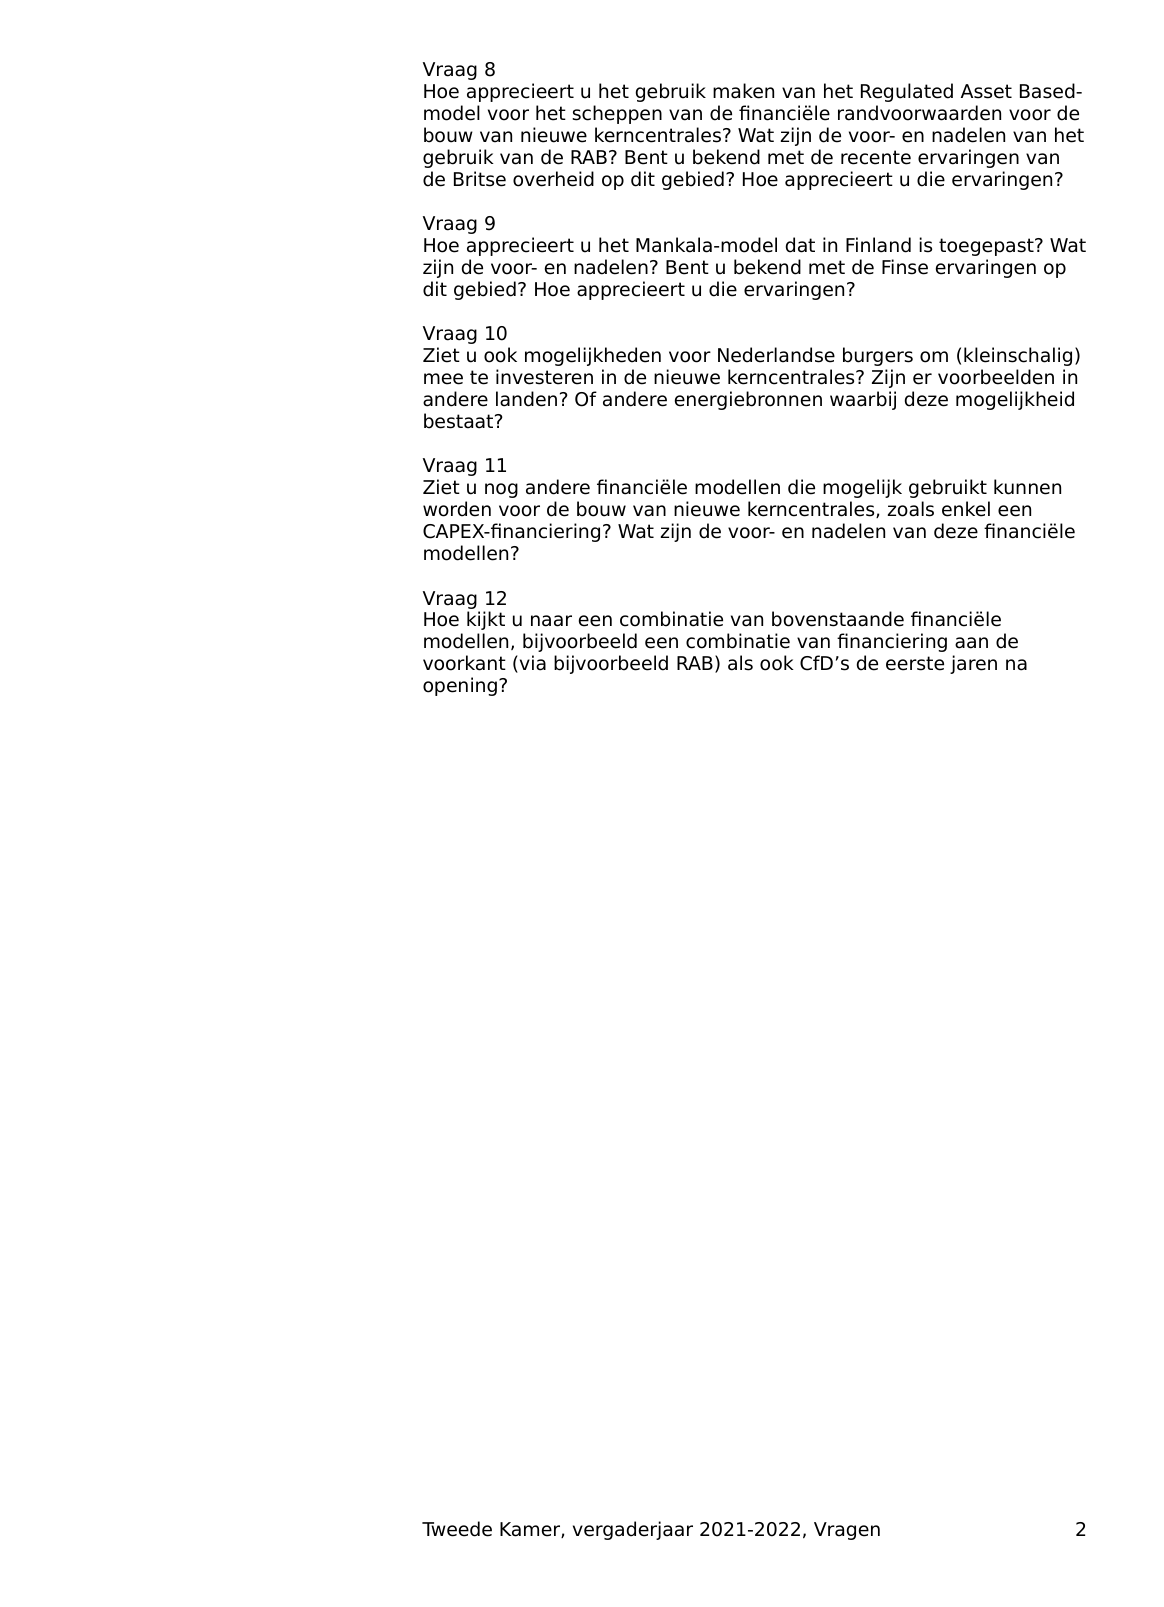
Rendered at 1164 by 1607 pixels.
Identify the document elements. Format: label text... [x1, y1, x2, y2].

text Vraag 9 [422, 213, 1087, 235]
text Vraag 12 [422, 587, 1087, 609]
text Hoe apprecieert u het gebruik maken van het Regulated Asset Based-model voor het scheppen van de financiële randvoorwaarden voor de bouw van nieuwe kerncentrales? Wat zijn de voor- en nadelen van het gebruik van de RAB? Bent u bekend met de recente ervaringen van de Britse overheid op dit gebied? Hoe apprecieert u die ervaringen? [422, 81, 1087, 191]
text Vraag 11 [422, 455, 1087, 477]
text Hoe kijkt u naar een combinatie van bovenstaande financiële modellen, bijvoorbeeld een combinatie van financiering aan de voorkant (via bijvoorbeeld RAB) als ook CfD’s de eerste jaren na opening? [422, 609, 1087, 697]
text Vraag 10 [422, 323, 1087, 345]
text Ziet u nog andere financiële modellen die mogelijk gebruikt kunnen worden voor de bouw van nieuwe kerncentrales, zoals enkel een CAPEX-financiering? Wat zijn de voor- en nadelen van deze financiële modellen? [422, 477, 1087, 565]
text Vraag 8 [422, 59, 1087, 81]
text Hoe apprecieert u het Mankala-model dat in Finland is toegepast? Wat zijn de voor- en nadelen? Bent u bekend met de Finse ervaringen op dit gebied? Hoe apprecieert u die ervaringen? [422, 235, 1087, 301]
text Ziet u ook mogelijkheden voor Nederlandse burgers om (kleinschalig) mee te investeren in de nieuwe kerncentrales? Zijn er voorbeelden in andere landen? Of andere energiebronnen waarbij deze mogelijkheid bestaat? [422, 345, 1087, 433]
